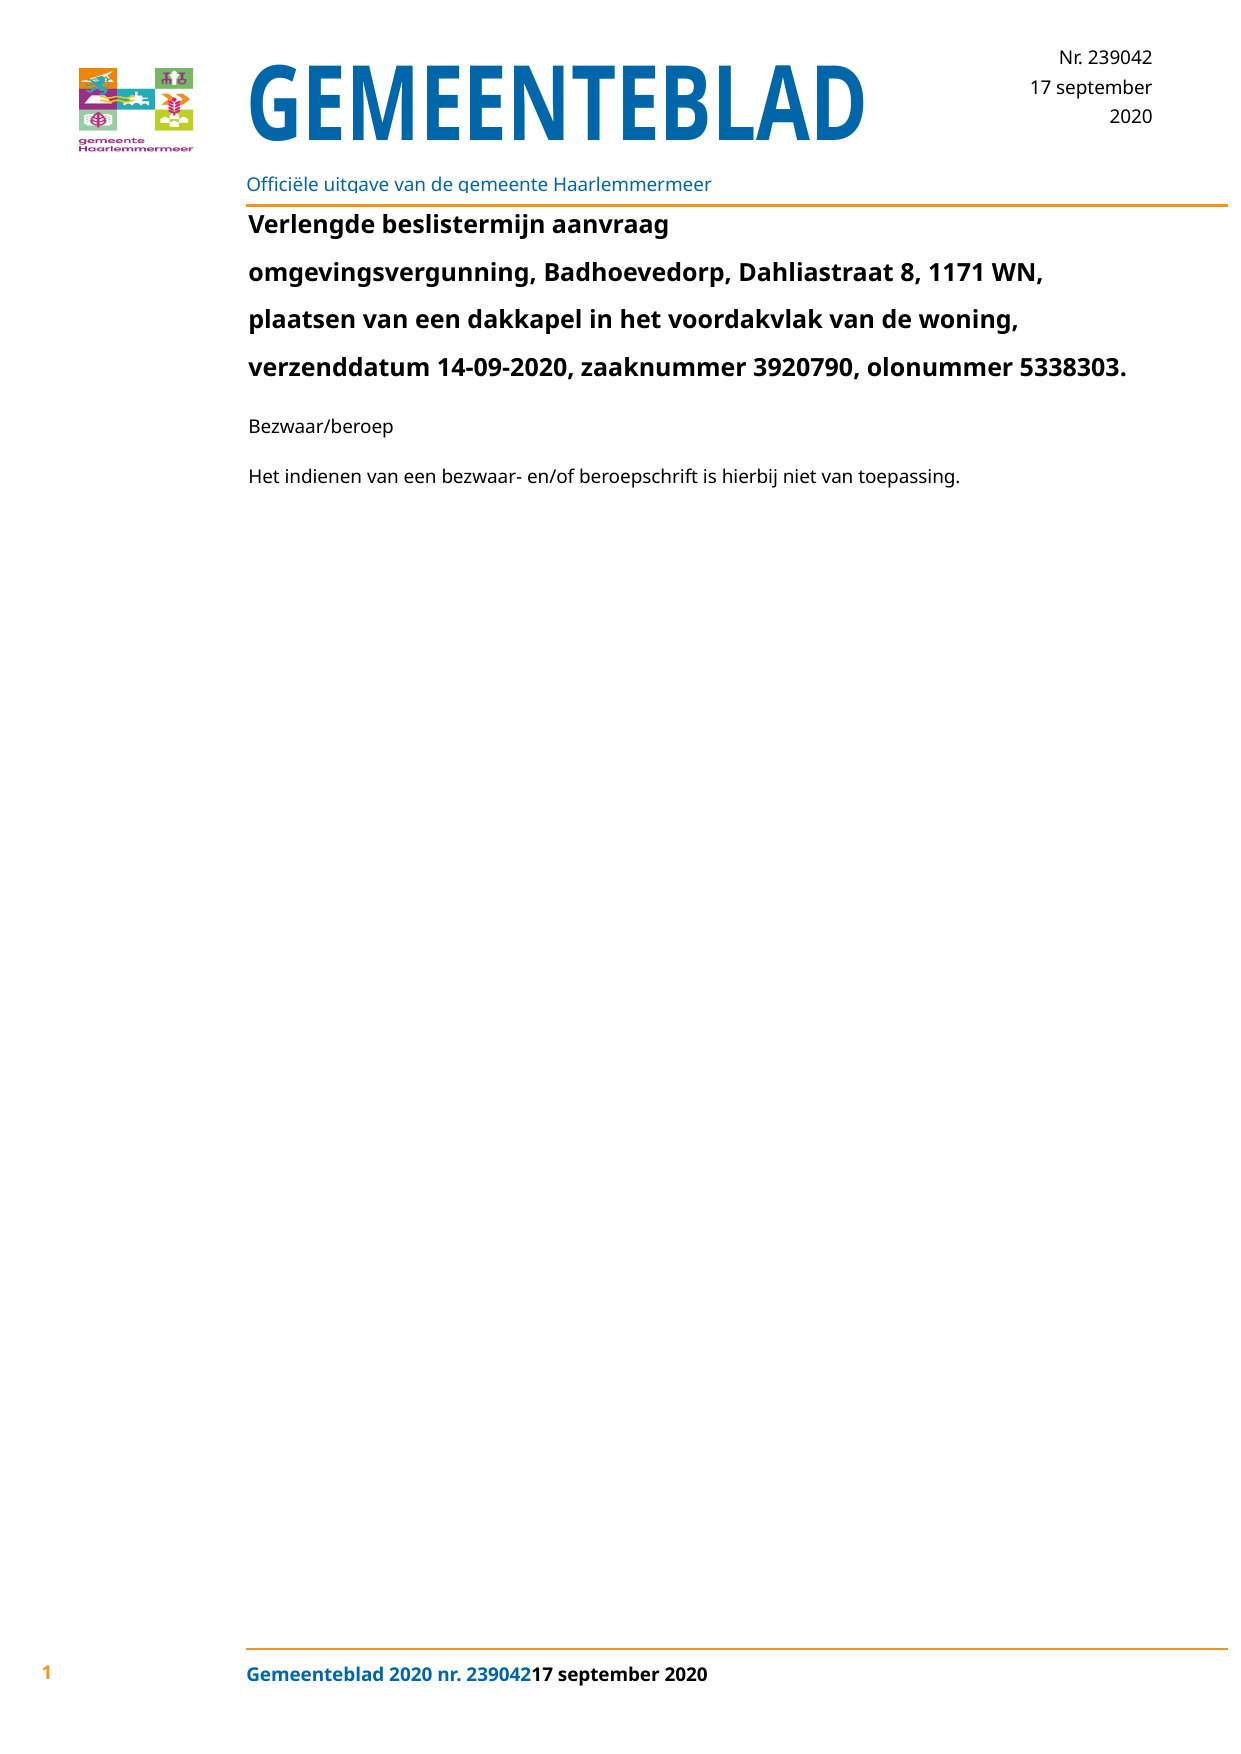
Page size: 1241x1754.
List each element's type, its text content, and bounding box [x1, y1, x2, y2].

text Het indienen van een bezwaar- en/of beroepschrift is hierbij niet van toepassing. [248, 463, 1152, 489]
picture [41, 47, 231, 172]
text Verlengde beslistermijn aanvraag omgevingsvergunning, Badhoevedorp, Dahliastraat 8, 1171 WN, plaatsen van een dakkapel in het voordakvlak van de woning, verzenddatum 14-09-2020, zaaknummer 3920790, olonummer 5338303. [248, 207, 1152, 384]
text Bezwaar/beroep [248, 413, 1152, 439]
